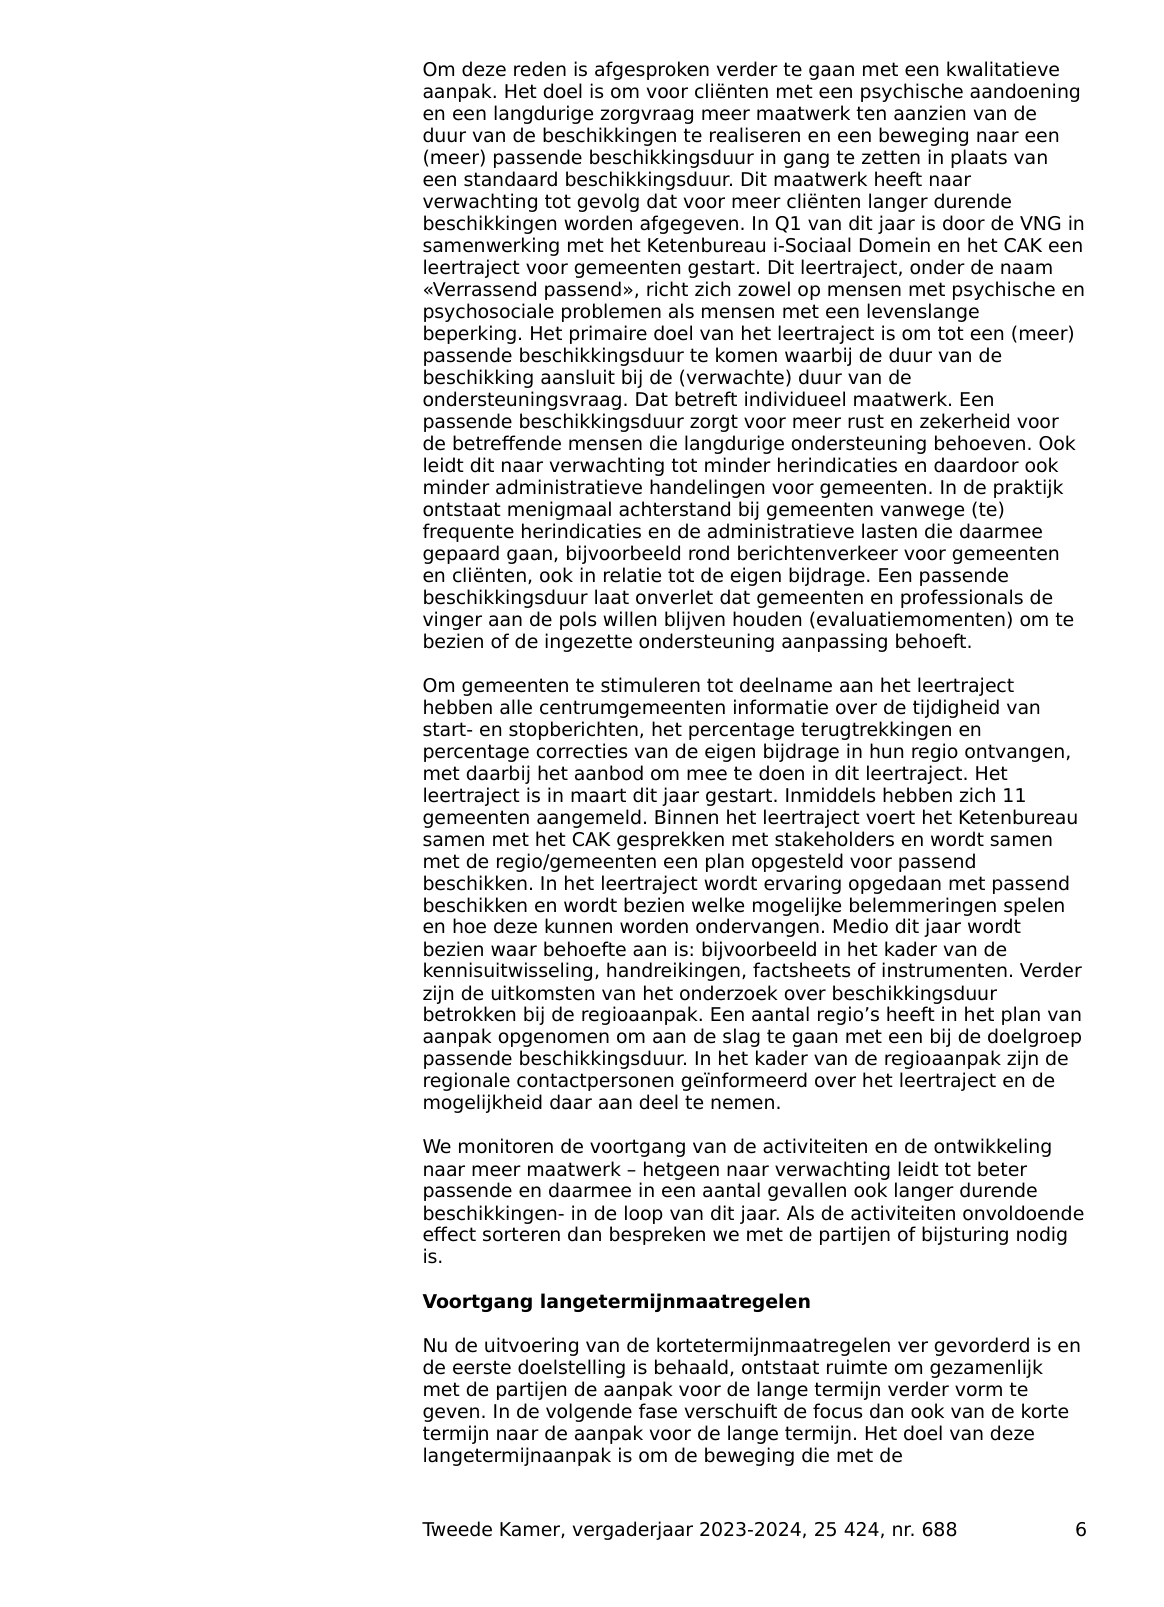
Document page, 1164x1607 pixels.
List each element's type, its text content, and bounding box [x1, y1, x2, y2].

subtitle Voortgang langetermijnmaatregelen [422, 1291, 1087, 1312]
text Om deze reden is afgesproken verder te gaan met een kwalitatieve aanpak. Het doel is om voor cliënten met een psychische aandoening en een langdurige zorgvraag meer maatwerk ten aanzien van de duur van de beschikkingen te realiseren en een beweging naar een (meer) passende beschikkingsduur in gang te zetten in plaats van een standaard beschikkingsduur. Dit maatwerk heeft naar verwachting tot gevolg dat voor meer cliënten langer durende beschikkingen worden afgegeven. In Q1 van dit jaar is door de VNG in samenwerking met het Ketenbureau i-Sociaal Domein en het CAK een leertraject voor gemeenten gestart. Dit leertraject, onder de naam «Verrassend passend», richt zich zowel op mensen met psychische en psychosociale problemen als mensen met een levenslange beperking. Het primaire doel van het leertraject is om tot een (meer) passende beschikkingsduur te komen waarbij de duur van de beschikking aansluit bij de (verwachte) duur van de ondersteuningsvraag. Dat betreft individueel maatwerk. Een passende beschikkingsduur zorgt voor meer rust en zekerheid voor de betreffende mensen die langdurige ondersteuning behoeven. Ook leidt dit naar verwachting tot minder herindicaties en daardoor ook minder administratieve handelingen voor gemeenten. In de praktijk ontstaat menigmaal achterstand bij gemeenten vanwege (te) frequente herindicaties en de administratieve lasten die daarmee gepaard gaan, bijvoorbeeld rond berichtenverkeer voor gemeenten en cliënten, ook in relatie tot de eigen bijdrage. Een passende beschikkingsduur laat onverlet dat gemeenten en professionals de vinger aan de pols willen blijven houden (evaluatiemomenten) om te bezien of de ingezette ondersteuning aanpassing behoeft. [422, 59, 1087, 652]
text We monitoren de voortgang van de activiteiten en de ontwikkeling naar meer maatwerk – hetgeen naar verwachting leidt tot beter passende en daarmee in een aantal gevallen ook langer durende beschikkingen- in de loop van dit jaar. Als de activiteiten onvoldoende effect sorteren dan bespreken we met de partijen of bijsturing nodig is. [422, 1136, 1087, 1268]
text Om gemeenten te stimuleren tot deelname aan het leertraject hebben alle centrumgemeenten informatie over de tijdigheid van start- en stopberichten, het percentage terugtrekkingen en percentage correcties van de eigen bijdrage in hun regio ontvangen, met daarbij het aanbod om mee te doen in dit leertraject. Het leertraject is in maart dit jaar gestart. Inmiddels hebben zich 11 gemeenten aangemeld. Binnen het leertraject voert het Ketenbureau samen met het CAK gesprekken met stakeholders en wordt samen met de regio/gemeenten een plan opgesteld voor passend beschikken. In het leertraject wordt ervaring opgedaan met passend beschikken en wordt bezien welke mogelijke belemmeringen spelen en hoe deze kunnen worden ondervangen. Medio dit jaar wordt bezien waar behoefte aan is: bijvoorbeeld in het kader van de kennisuitwisseling, handreikingen, factsheets of instrumenten. Verder zijn de uitkomsten van het onderzoek over beschikkingsduur betrokken bij de regioaanpak. Een aantal regio’s heeft in het plan van aanpak opgenomen om aan de slag te gaan met een bij de doelgroep passende beschikkingsduur. In het kader van de regioaanpak zijn de regionale contactpersonen geïnformeerd over het leertraject en de mogelijkheid daar aan deel te nemen. [422, 675, 1087, 1114]
text Nu de uitvoering van de kortetermijnmaatregelen ver gevorderd is en de eerste doelstelling is behaald, ontstaat ruimte om gezamenlijk met de partijen de aanpak voor de lange termijn verder vorm te geven. In de volgende fase verschuift de focus dan ook van de korte termijn naar de aanpak voor de lange termijn. Het doel van deze langetermijnaanpak is om de beweging die met de [422, 1335, 1087, 1467]
